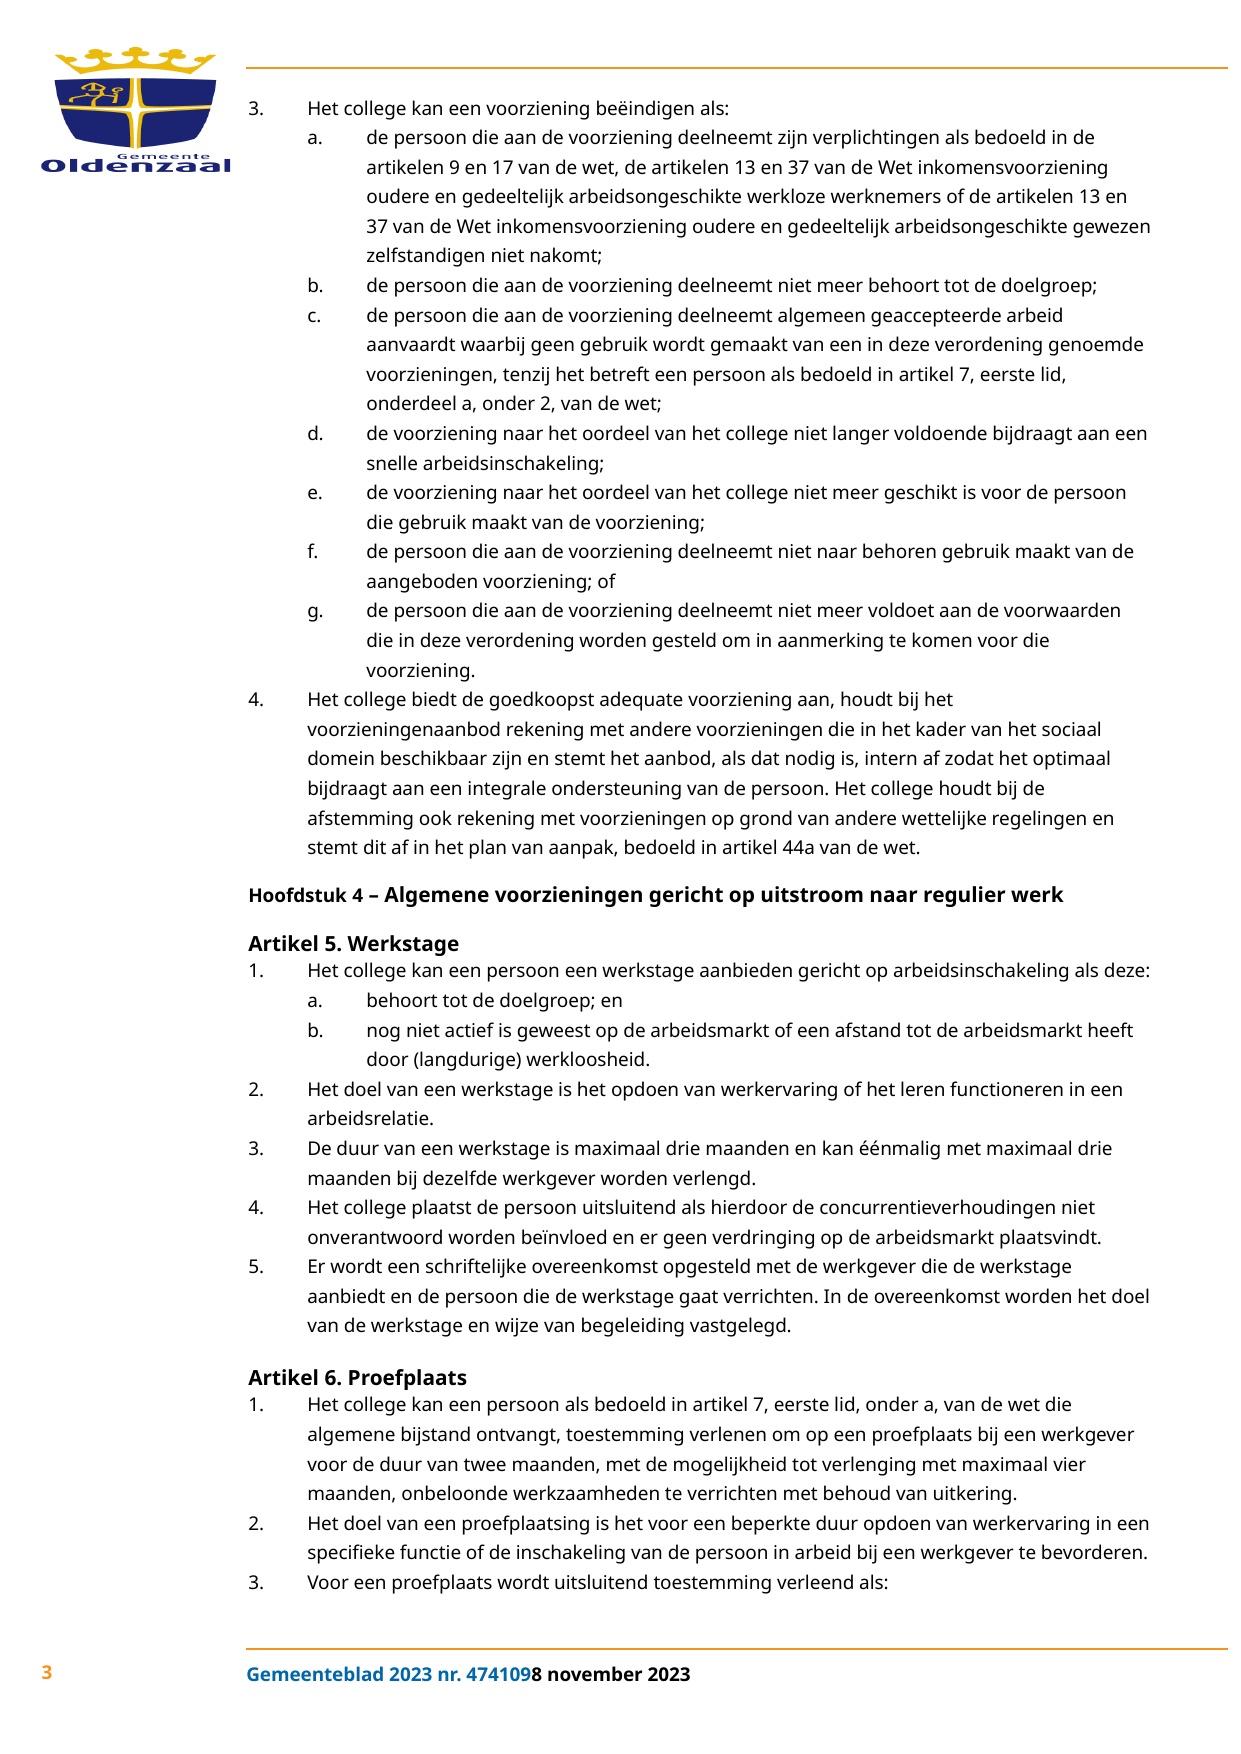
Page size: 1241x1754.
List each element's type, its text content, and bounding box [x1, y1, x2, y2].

list Er wordt een schriftelijke overeenkomst opgesteld met de werkgever die de werkstage aanbiedt en de persoon die de werkstage gaat verrichten. In de overeenkomst worden het doel van de werkstage en wijze van begeleiding vastgelegd. [248, 1253, 1152, 1338]
list Het college plaatst de persoon uitsluitend als hierdoor de concurrentieverhoudingen niet onverantwoord worden beïnvloed en er geen verdringing op de arbeidsmarkt plaatsvindt. [248, 1194, 1152, 1250]
text Hoofdstuk 4 – Algemene voorzieningen gericht op uitstroom naar regulier werk [248, 880, 1152, 908]
list Het college kan een persoon als bedoeld in artikel 7, eerste lid, onder a, van de wet die algemene bijstand ontvangt, toestemming verlenen om op een proefplaats bij een werkgever voor de duur van twee maanden, met de mogelijkheid tot verlenging met maximaal vier maanden, onbeloonde werkzaamheden te verrichten met behoud van uitkering. [248, 1392, 1152, 1506]
list de voorziening naar het oordeel van het college niet meer geschikt is voor de persoon die gebruik maakt van de voorziening; [307, 479, 1152, 535]
list de persoon die aan de voorziening deelneemt niet meer voldoet aan de voorwaarden die in deze verordening worden gesteld om in aanmerking te komen voor die voorziening. [307, 598, 1152, 683]
list nog niet actief is geweest op de arbeidsmarkt of een afstand tot de arbeidsmarkt heeft door (langdurige) werkloosheid. [307, 1017, 1152, 1072]
text Artikel 6. Proefplaats [248, 1363, 1152, 1392]
list Het doel van een werkstage is het opdoen van werkervaring of het leren functioneren in een arbeidsrelatie. [248, 1076, 1152, 1131]
list De duur van een werkstage is maximaal drie maanden en kan éénmalig met maximaal drie maanden bij dezelfde werkgever worden verlengd. [248, 1135, 1152, 1191]
list Het college kan een persoon een werkstage aanbieden gericht op arbeidsinschakeling als deze: [248, 958, 1152, 983]
list Het college kan een voorziening beëindigen als: [248, 95, 1152, 121]
list Het college biedt de goedkoopst adequate voorziening aan, houdt bij het voorzieningenaanbod rekening met andere voorzieningen die in het kader van het sociaal domein beschikbaar zijn en stemt het aanbod, als dat nodig is, intern af zodat het optimaal bijdraagt aan een integrale ondersteuning van de persoon. Het college houdt bij de afstemming ook rekening met voorzieningen op grond van andere wettelijke regelingen en stemt dit af in het plan van aanpak, bedoeld in artikel 44a van de wet. [248, 686, 1152, 860]
list de persoon die aan de voorziening deelneemt zijn verplichtingen als bedoeld in de artikelen 9 en 17 van de wet, de artikelen 13 en 37 van de Wet inkomensvoorziening oudere en gedeeltelijk arbeidsongeschikte werkloze werknemers of de artikelen 13 en 37 van de Wet inkomensvoorziening oudere en gedeeltelijk arbeidsongeschikte gewezen zelfstandigen niet nakomt; [307, 124, 1152, 268]
list de persoon die aan de voorziening deelneemt niet meer behoort tot de doelgroep; [307, 272, 1152, 298]
picture [41, 47, 231, 172]
list Voor een proefplaats wordt uitsluitend toestemming verleend als: [248, 1569, 1152, 1595]
list Het doel van een proefplaatsing is het voor een beperkte duur opdoen van werkervaring in een specifieke functie of de inschakeling van de persoon in arbeid bij een werkgever te bevorderen. [248, 1510, 1152, 1565]
list behoort tot de doelgroep; en [307, 987, 1152, 1013]
list de persoon die aan de voorziening deelneemt niet naar behoren gebruik maakt van de aangeboden voorziening; of [307, 538, 1152, 594]
text Artikel 5. Werkstage [248, 929, 1152, 958]
list de persoon die aan de voorziening deelneemt algemeen geaccepteerde arbeid aanvaardt waarbij geen gebruik wordt gemaakt van een in deze verordening genoemde voorzieningen, tenzij het betreft een persoon als bedoeld in artikel 7, eerste lid, onderdeel a, onder 2, van de wet; [307, 302, 1152, 416]
list de voorziening naar het oordeel van het college niet langer voldoende bijdraagt aan een snelle arbeidsinschakeling; [307, 420, 1152, 476]
